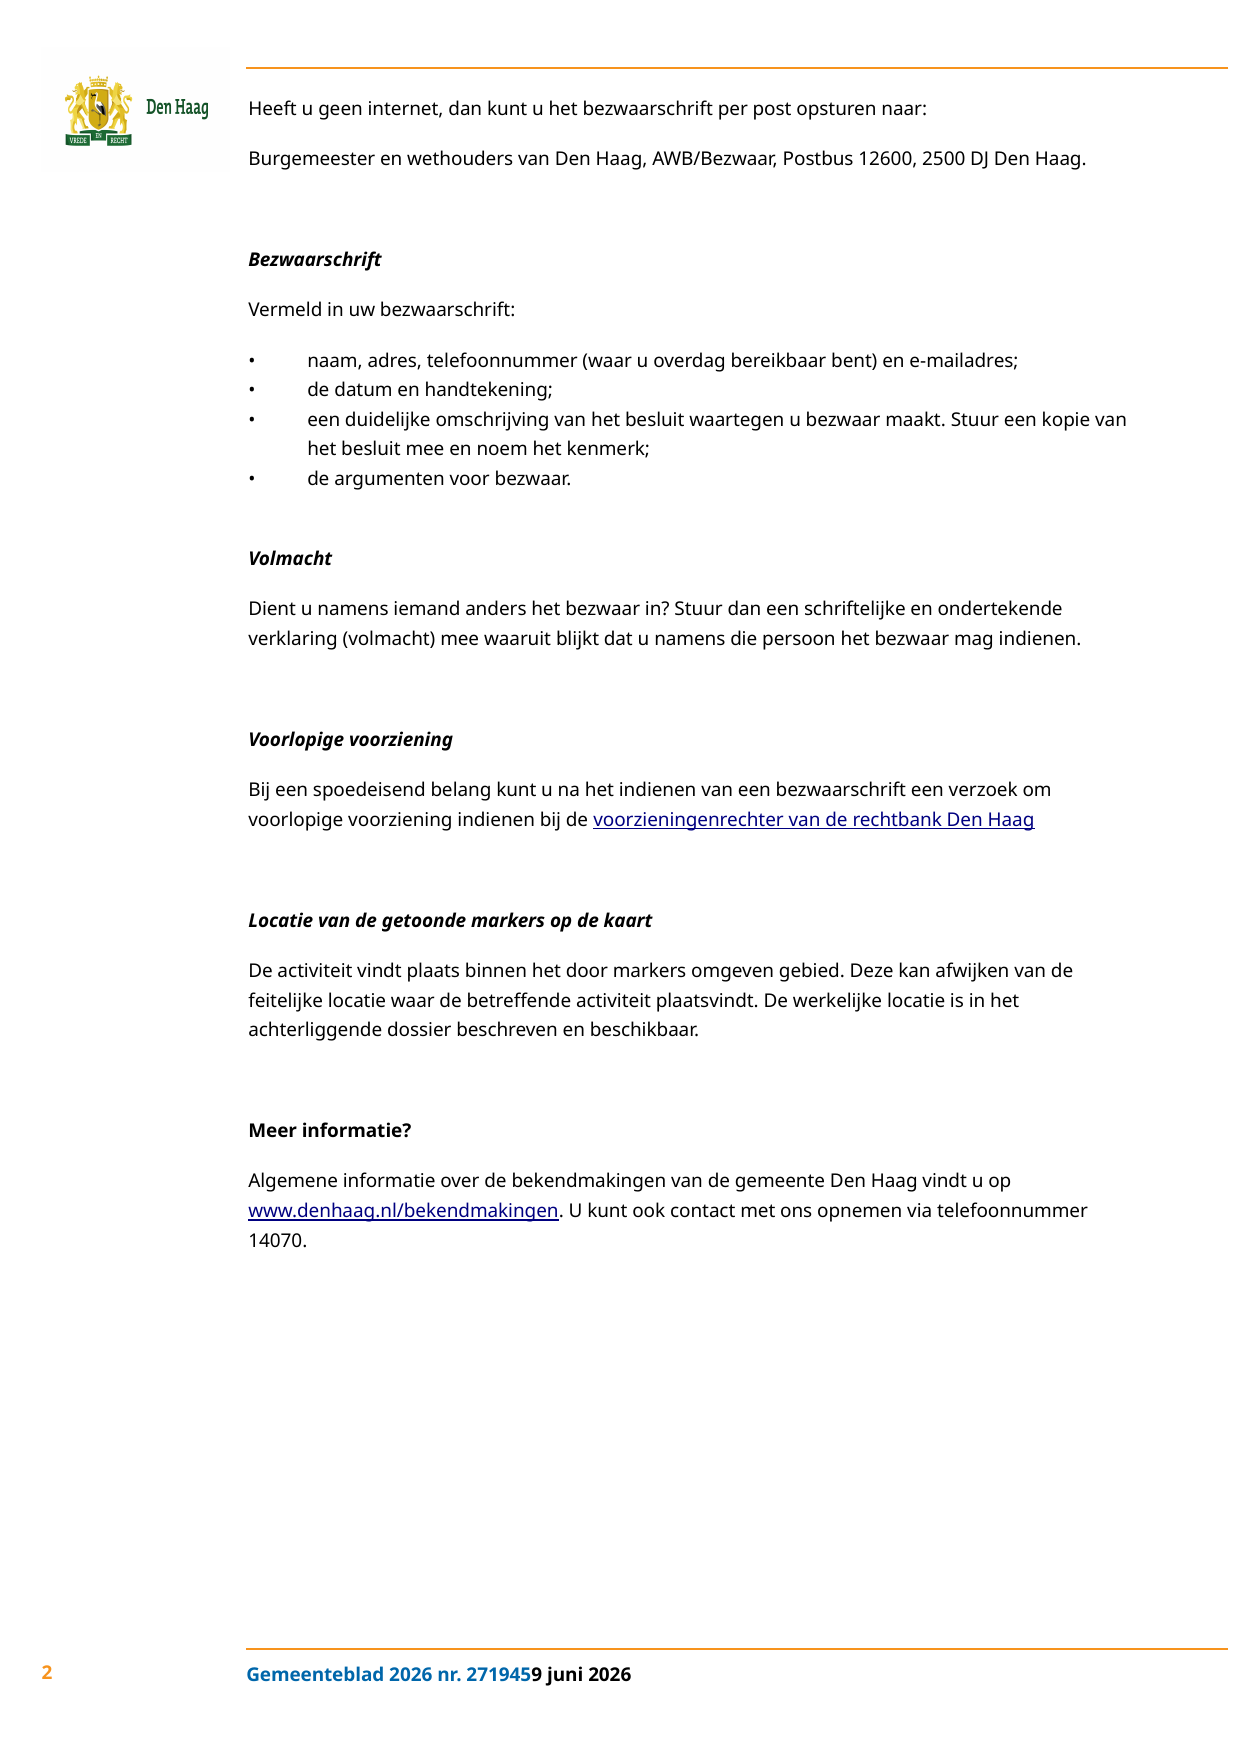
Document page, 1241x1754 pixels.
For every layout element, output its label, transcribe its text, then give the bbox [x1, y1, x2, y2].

text De activiteit vindt plaats binnen het door markers omgeven gebied. Deze kan afwijken van de feitelijke locatie waar de betreffende activiteit plaatsvindt. De werkelijke locatie is in het achterliggende dossier beschreven en beschikbaar. [248, 957, 1152, 1042]
text Voorlopige voorziening [248, 726, 1152, 752]
text Heeft u geen internet, dan kunt u het bezwaarschrift per post opsturen naar: [248, 95, 1152, 121]
text Bezwaarschrift [248, 246, 1152, 272]
text Dient u namens iemand anders het bezwaar in? Stuur dan een schriftelijke en ondertekende verklaring (volmacht) mee waaruit blijkt dat u namens die persoon het bezwaar mag indienen. [248, 596, 1152, 651]
text Locatie van de getoonde markers op de kaart [248, 907, 1152, 933]
picture [41, 47, 231, 172]
text Vermeld in uw bezwaarschrift: [248, 296, 1152, 322]
list de datum en handtekening; [248, 376, 1152, 402]
text Algemene informatie over de bekendmakingen van de gemeente Den Haag vindt u op www.denhaag.nl/bekendmakingen. U kunt ook contact met ons opnemen via telefoonnummer 14070. [248, 1168, 1152, 1253]
text Meer informatie? [248, 1117, 1152, 1143]
text Volmacht [248, 545, 1152, 571]
list naam, adres, telefoonnummer (waar u overdag bereikbaar bent) en e-mailadres; [248, 347, 1152, 373]
text Burgemeester en wethouders van Den Haag, AWB/Bezwaar, Postbus 12600, 2500 DJ Den Haag. [248, 145, 1152, 171]
list de argumenten voor bezwaar. [248, 465, 1152, 491]
list een duidelijke omschrijving van het besluit waartegen u bezwaar maakt. Stuur een kopie van het besluit mee en noem het kenmerk; [248, 406, 1152, 461]
text Bij een spoedeisend belang kunt u na het indienen van een bezwaarschrift een verzoek om voorlopige voorziening indienen bij de voorzieningenrechter van de rechtbank Den Haag [248, 776, 1152, 832]
